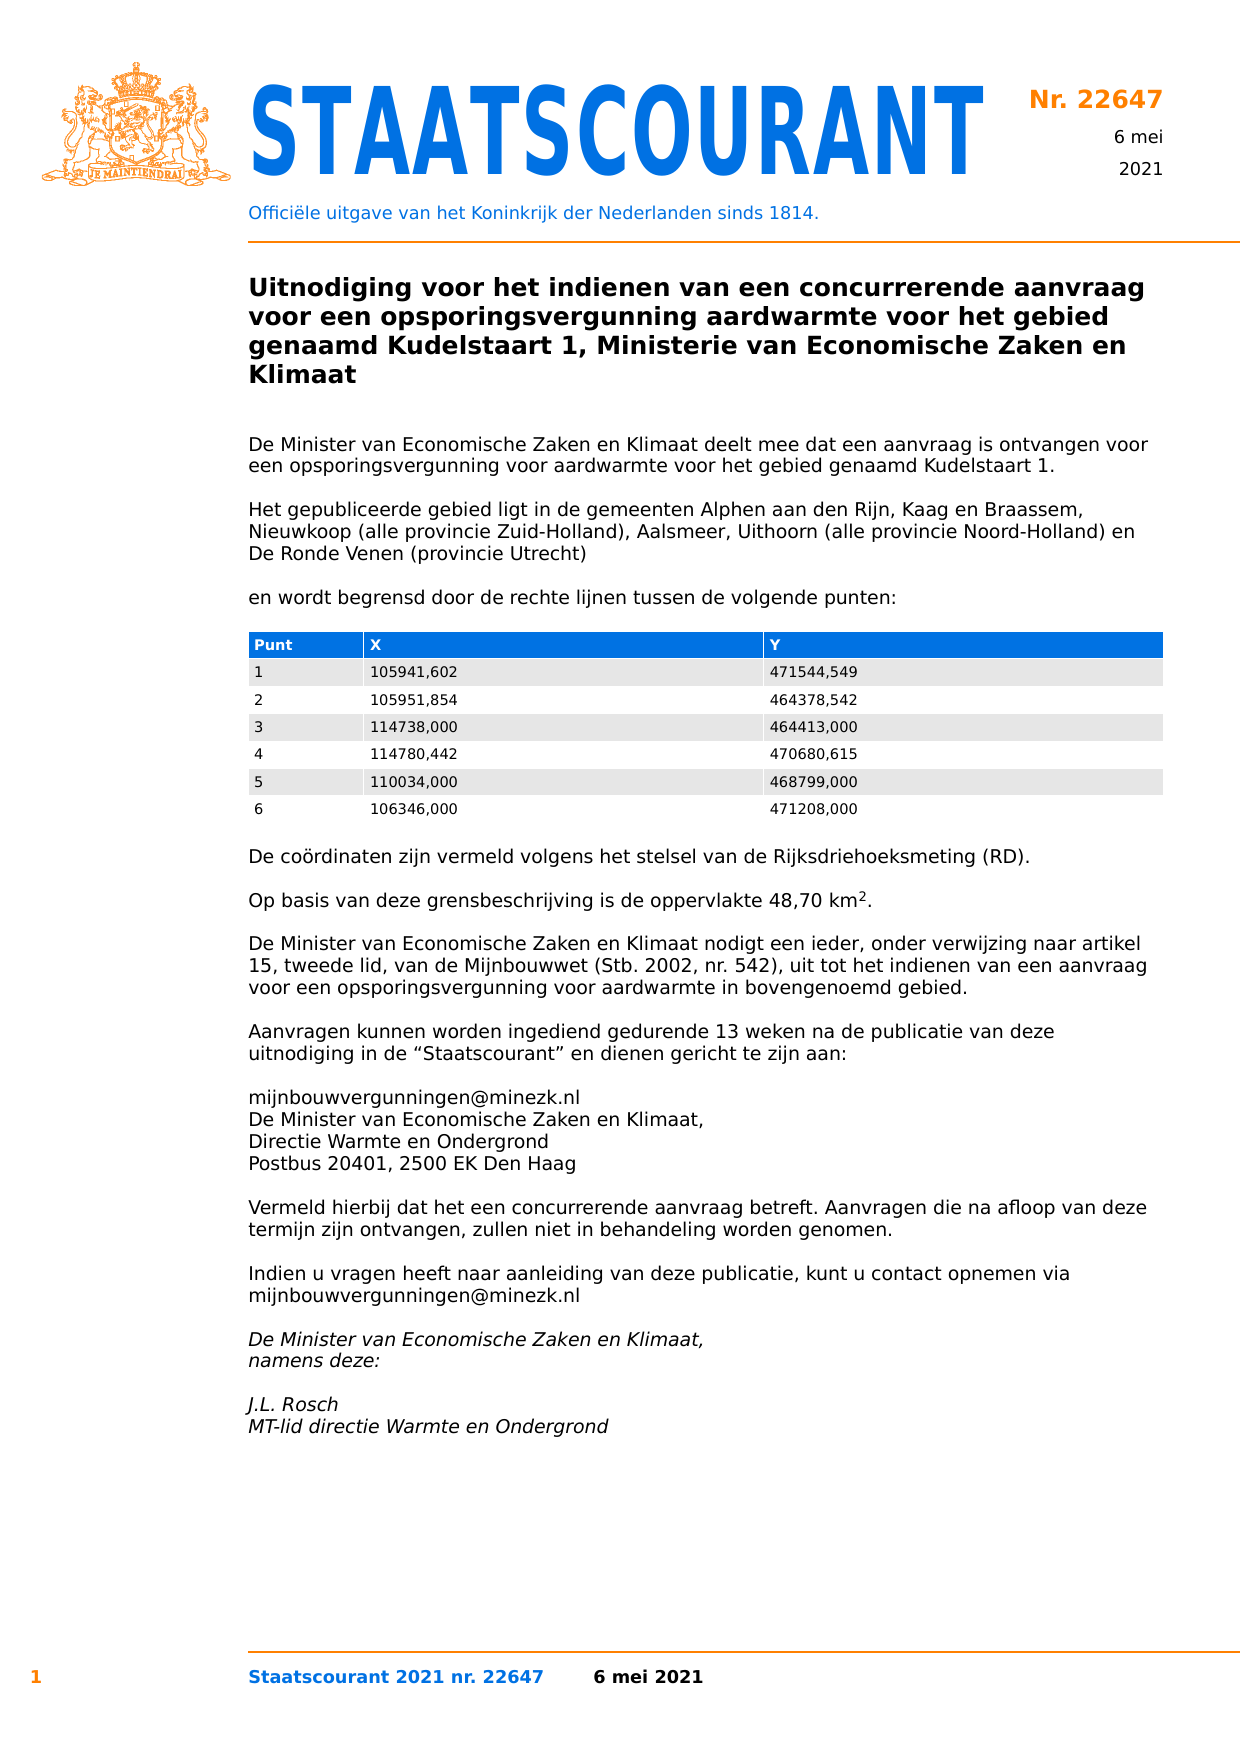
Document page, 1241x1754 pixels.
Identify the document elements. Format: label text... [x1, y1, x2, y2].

table_cell 3 [249, 714, 363, 741]
table_cell 114738,000 [364, 714, 763, 741]
table_header X [364, 632, 763, 658]
table_cell 105951,854 [364, 687, 763, 713]
text De Minister van Economische Zaken en Klimaat, [248, 1109, 1163, 1131]
table_cell 5 [249, 769, 363, 795]
text Indien u vragen heeft naar aanleiding van deze publicatie, kunt u contact opnemen via mijnbouwvergunningen@minezk.nl [248, 1263, 1163, 1307]
text De Minister van Economische Zaken en Klimaat, namens deze: J.L. Rosch MT-lid directie Warmte en Ondergrond [248, 1328, 1163, 1438]
table_cell 110034,000 [364, 769, 763, 795]
table_cell 2 [249, 687, 363, 713]
text De coördinaten zijn vermeld volgens het stelsel van de Rijksdriehoeksmeting (RD). [248, 846, 1163, 868]
table_cell 464413,000 [764, 714, 1163, 741]
table_header Punt [249, 632, 363, 658]
text mijnbouwvergunningen@minezk.nl [248, 1087, 1163, 1109]
table_cell 105941,602 [364, 659, 763, 686]
table_cell Officiële uitgave van het Koninkrijk der Nederlanden sinds 1814. [248, 203, 1240, 241]
table_cell 4 [249, 742, 363, 768]
text Postbus 20401, 2500 EK Den Haag [248, 1153, 1163, 1175]
table_cell 6 mei [998, 121, 1240, 153]
table_cell 464378,542 [764, 687, 1163, 713]
text Op basis van deze grensbeschrijving is de oppervlakte 48,70 km2. [248, 889, 1163, 911]
table_cell 471208,000 [764, 796, 1163, 823]
text Het gepubliceerde gebied ligt in de gemeenten Alphen aan den Rijn, Kaag en Braassem, Nieuwkoop (alle provincie Zuid-Holland), Aalsmeer, Uithoorn (alle provincie Noord-Holland) en De Ronde Venen (provincie Utrecht) [248, 499, 1163, 565]
text Directie Warmte en Ondergrond [248, 1131, 1163, 1153]
table_cell 471544,549 [764, 659, 1163, 686]
table_header Nr. 22647 [998, 62, 1240, 121]
subtitle Uitnodiging voor het indienen van een concurrerende aanvraag voor een opsporingsvergunning aardwarmte voor het gebied genaamd Kudelstaart 1, Ministerie van Economische Zaken en Klimaat [248, 273, 1163, 390]
text De Minister van Economische Zaken en Klimaat nodigt een ieder, onder verwijzing naar artikel 15, tweede lid, van de Mijnbouwwet (Stb. 2002, nr. 542), uit tot het indienen van een aanvraag voor een opsporingsvergunning voor aardwarmte in bovengenoemd gebied. [248, 933, 1163, 999]
table_header [25, 62, 248, 241]
table_cell 468799,000 [764, 769, 1163, 795]
table_cell 1 [249, 659, 363, 686]
table_cell 106346,000 [364, 796, 763, 823]
text De Minister van Economische Zaken en Klimaat deelt mee dat een aanvraag is ontvangen voor een opsporingsvergunning voor aardwarmte voor het gebied genaamd Kudelstaart 1. [248, 433, 1163, 477]
table_header STAATSCOURANT [248, 62, 998, 203]
table_header Y [764, 632, 1163, 658]
text en wordt begrensd door de rechte lijnen tussen de volgende punten: [248, 587, 1163, 609]
table_cell 6 [249, 796, 363, 823]
table_cell 2021 [998, 153, 1240, 203]
picture [41, 62, 231, 186]
table_cell 470680,615 [764, 742, 1163, 768]
table_cell 114780,442 [364, 742, 763, 768]
text Vermeld hierbij dat het een concurrerende aanvraag betreft. Aanvragen die na afloop van deze termijn zijn ontvangen, zullen niet in behandeling worden genomen. [248, 1197, 1163, 1241]
text Aanvragen kunnen worden ingediend gedurende 13 weken na de publicatie van deze uitnodiging in de “Staatscourant” en dienen gericht te zijn aan: [248, 1021, 1163, 1065]
